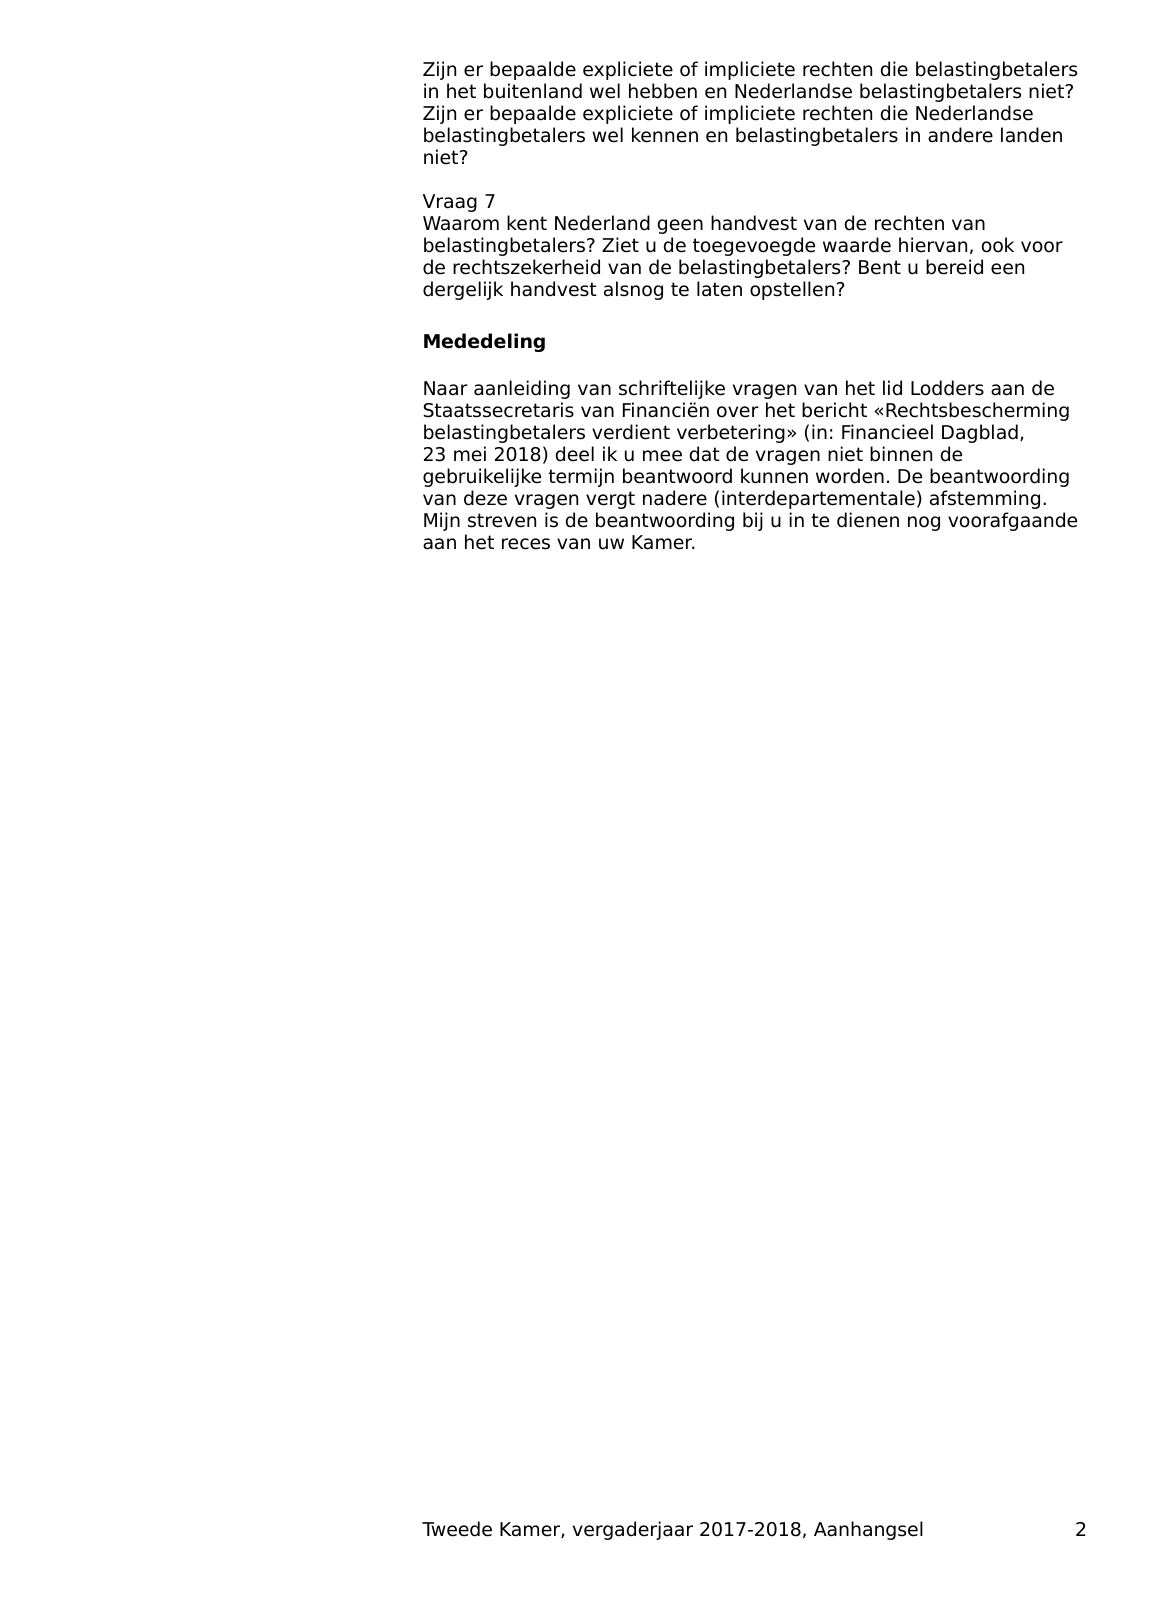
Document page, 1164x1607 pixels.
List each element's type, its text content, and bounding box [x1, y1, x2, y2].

text Zijn er bepaalde expliciete of impliciete rechten die belastingbetalers in het buitenland wel hebben en Nederlandse belastingbetalers niet? Zijn er bepaalde expliciete of impliciete rechten die Nederlandse belastingbetalers wel kennen en belastingbetalers in andere landen niet? [422, 59, 1087, 169]
text Mijn streven is de beantwoording bij u in te dienen nog voorafgaande aan het reces van uw Kamer. [422, 510, 1087, 554]
text Naar aanleiding van schriftelijke vragen van het lid Lodders aan de Staatssecretaris van Financiën over het bericht «Rechtsbescherming belastingbetalers verdient verbetering» (in: Financieel Dagblad, 23 mei 2018) deel ik u mee dat de vragen niet binnen de gebruikelijke termijn beantwoord kunnen worden. De beantwoording van deze vragen vergt nadere (interdepartementale) afstemming. [422, 378, 1087, 510]
subtitle Mededeling [422, 331, 1087, 353]
text Waarom kent Nederland geen handvest van de rechten van belastingbetalers? Ziet u de toegevoegde waarde hiervan, ook voor de rechtszekerheid van de belastingbetalers? Bent u bereid een dergelijk handvest alsnog te laten opstellen? [422, 213, 1087, 301]
text Vraag 7 [422, 191, 1087, 213]
